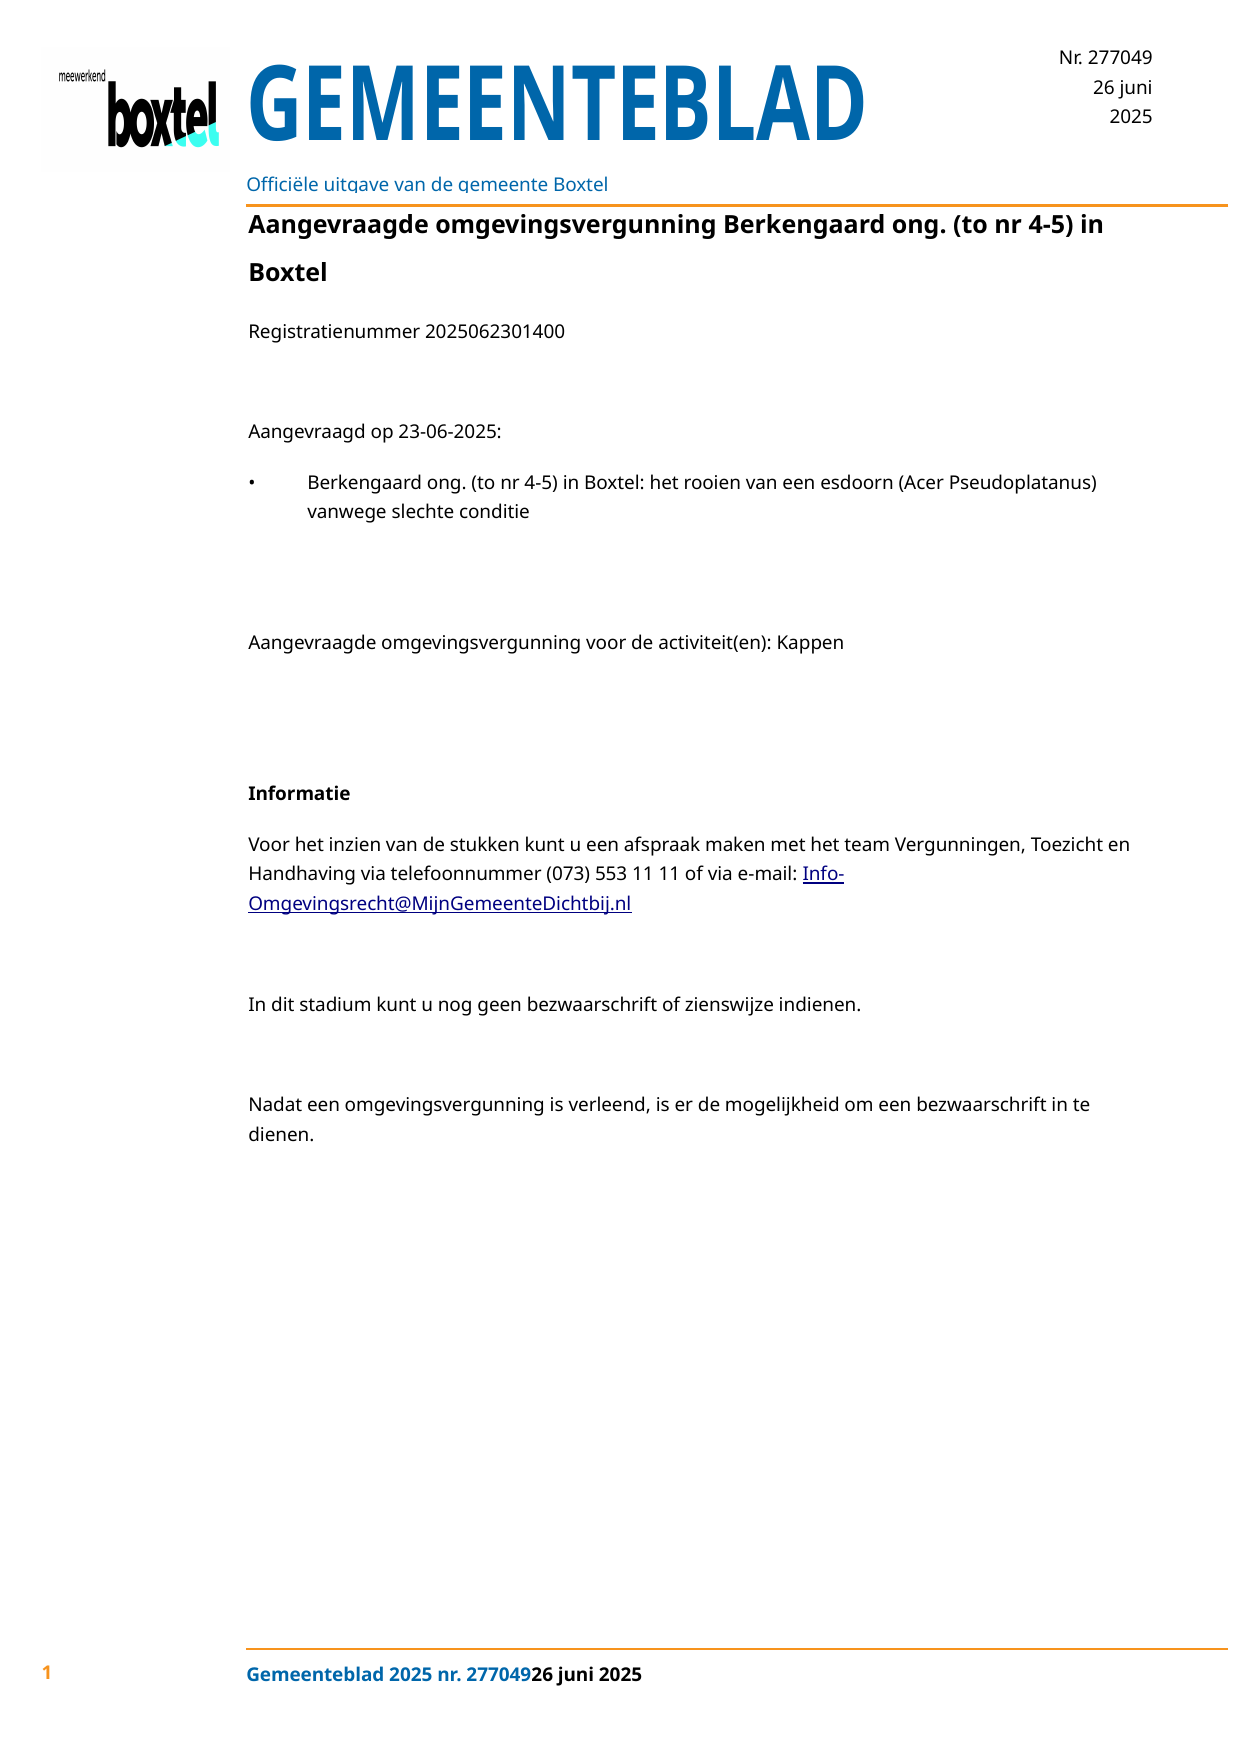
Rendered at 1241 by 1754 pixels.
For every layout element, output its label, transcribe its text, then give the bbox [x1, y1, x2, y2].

text Voor het inzien van de stukken kunt u een afspraak maken met het team Vergunningen, Toezicht en Handhaving via telefoonnummer (073) 553 11 11 of via e-mail: Info-Omgevingsrecht@MijnGemeenteDichtbij.nl [248, 831, 1152, 916]
picture [41, 47, 231, 172]
text Nadat een omgevingsvergunning is verleend, is er de mogelijkheid om een bezwaarschrift in te dienen. [248, 1092, 1152, 1147]
text Aangevraagde omgevingsvergunning Berkengaard ong. (to nr 4-5) in Boxtel [248, 207, 1152, 288]
list Berkengaard ong. (to nr 4-5) in Boxtel: het rooien van een esdoorn (Acer Pseudoplatanus) vanwege slechte conditie [248, 469, 1152, 524]
text Aangevraagd op 23-06-2025: [248, 419, 1152, 444]
text Aangevraagde omgevingsvergunning voor de activiteit(en): Kappen [248, 629, 1152, 655]
text In dit stadium kunt u nog geen bezwaarschrift of zienswijze indienen. [248, 991, 1152, 1017]
text Informatie [248, 780, 1152, 806]
text Registratienummer 2025062301400 [248, 318, 1152, 344]
